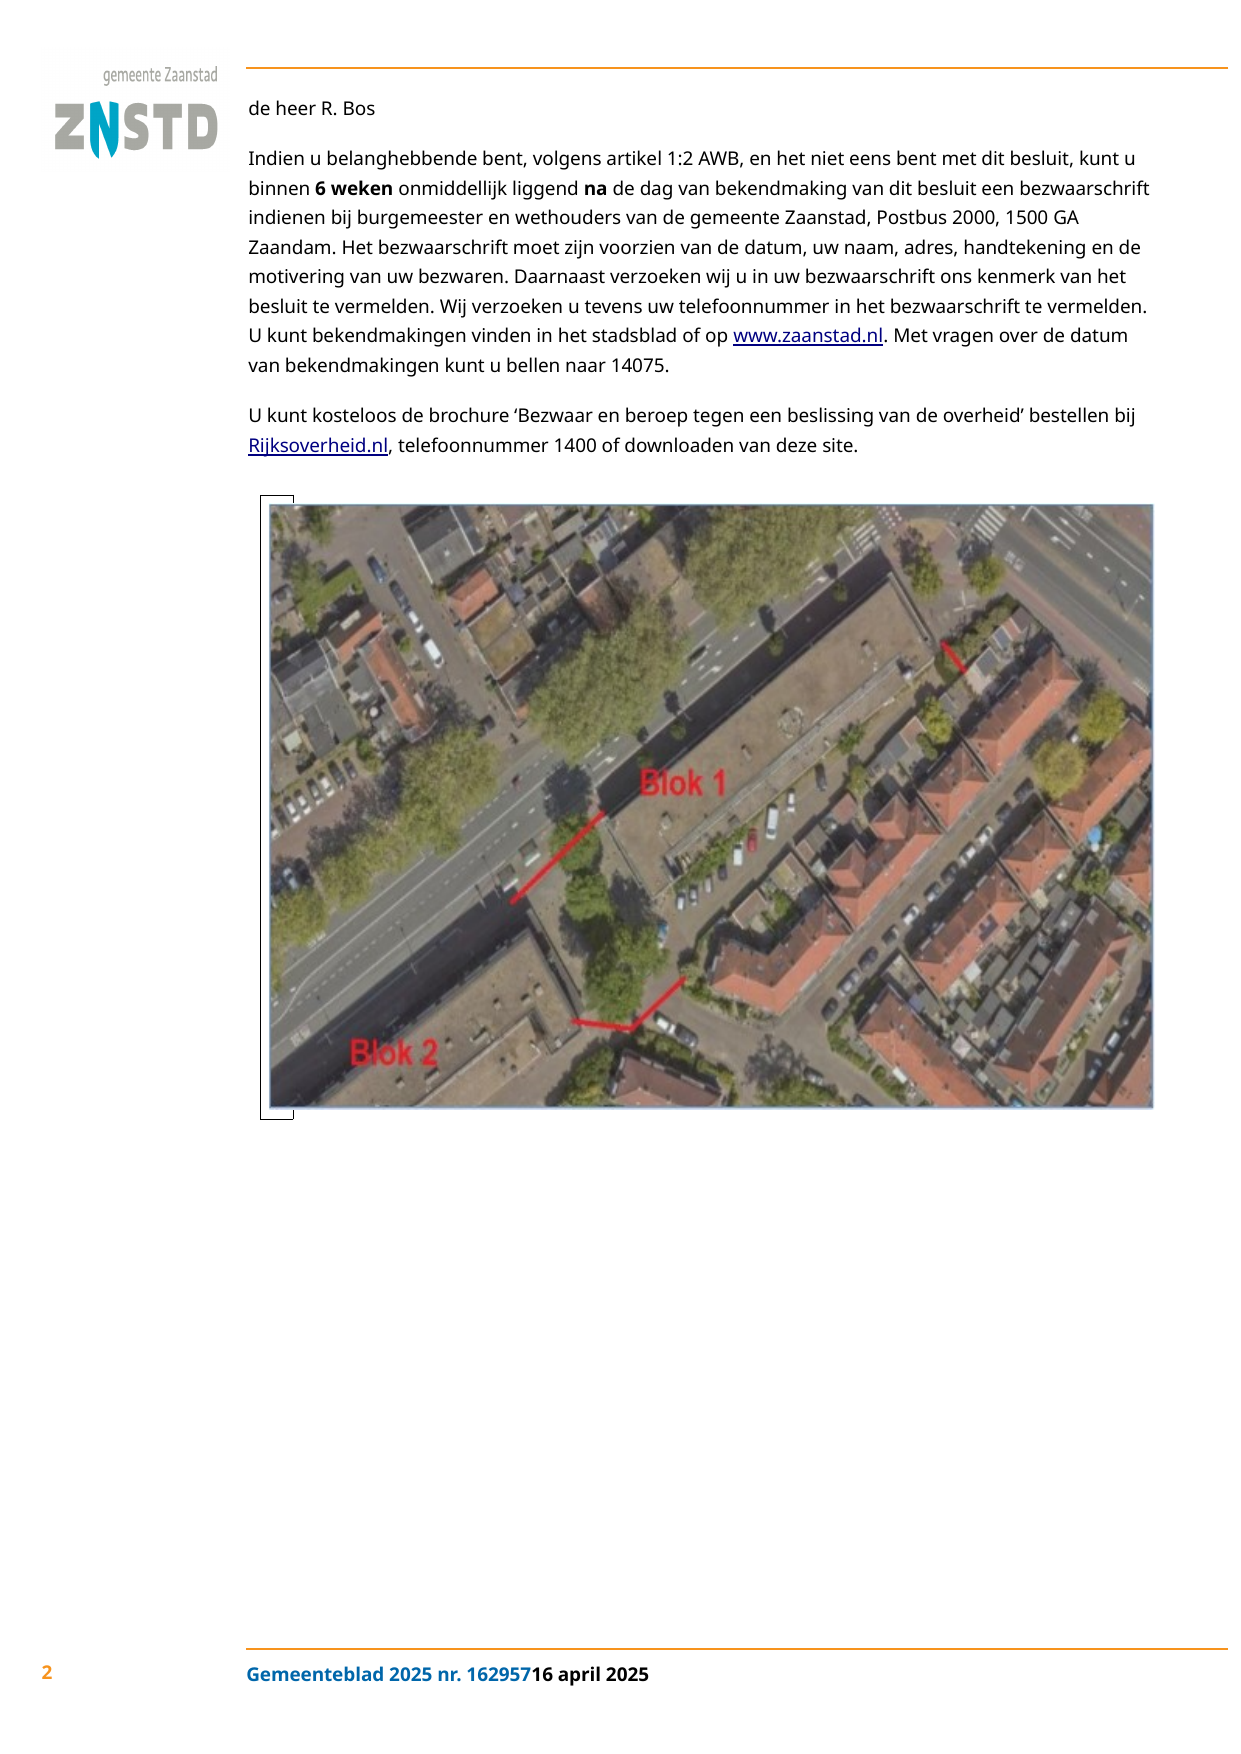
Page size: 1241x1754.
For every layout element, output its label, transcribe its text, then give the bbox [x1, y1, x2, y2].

picture [268, 503, 1155, 1110]
text de heer R. Bos [248, 95, 1152, 121]
text U kunt kosteloos de brochure ‘Bezwaar en beroep tegen een beslissing van de overheid’ bestellen bij Rijksoverheid.nl, telefoonnummer 1400 of downloaden van deze site. [248, 403, 1152, 458]
text Indien u belanghebbende bent, volgens artikel 1:2 AWB, en het niet eens bent met dit besluit, kunt u binnen 6 weken onmiddellijk liggend na de dag van bekendmaking van dit besluit een bezwaarschrift indienen bij burgemeester en wethouders van de gemeente Zaanstad, Postbus 2000, 1500 GA Zaandam. Het bezwaarschrift moet zijn voorzien van de datum, uw naam, adres, handtekening en de motivering van uw bezwaren. Daarnaast verzoeken wij u in uw bezwaarschrift ons kenmerk van het besluit te vermelden. Wij verzoeken u tevens uw telefoonnummer in het bezwaarschrift te vermelden. U kunt bekendmakingen vinden in het stadsblad of op www.zaanstad.nl. Met vragen over de datum van bekendmakingen kunt u bellen naar 14075. [248, 145, 1152, 378]
picture [41, 47, 231, 172]
